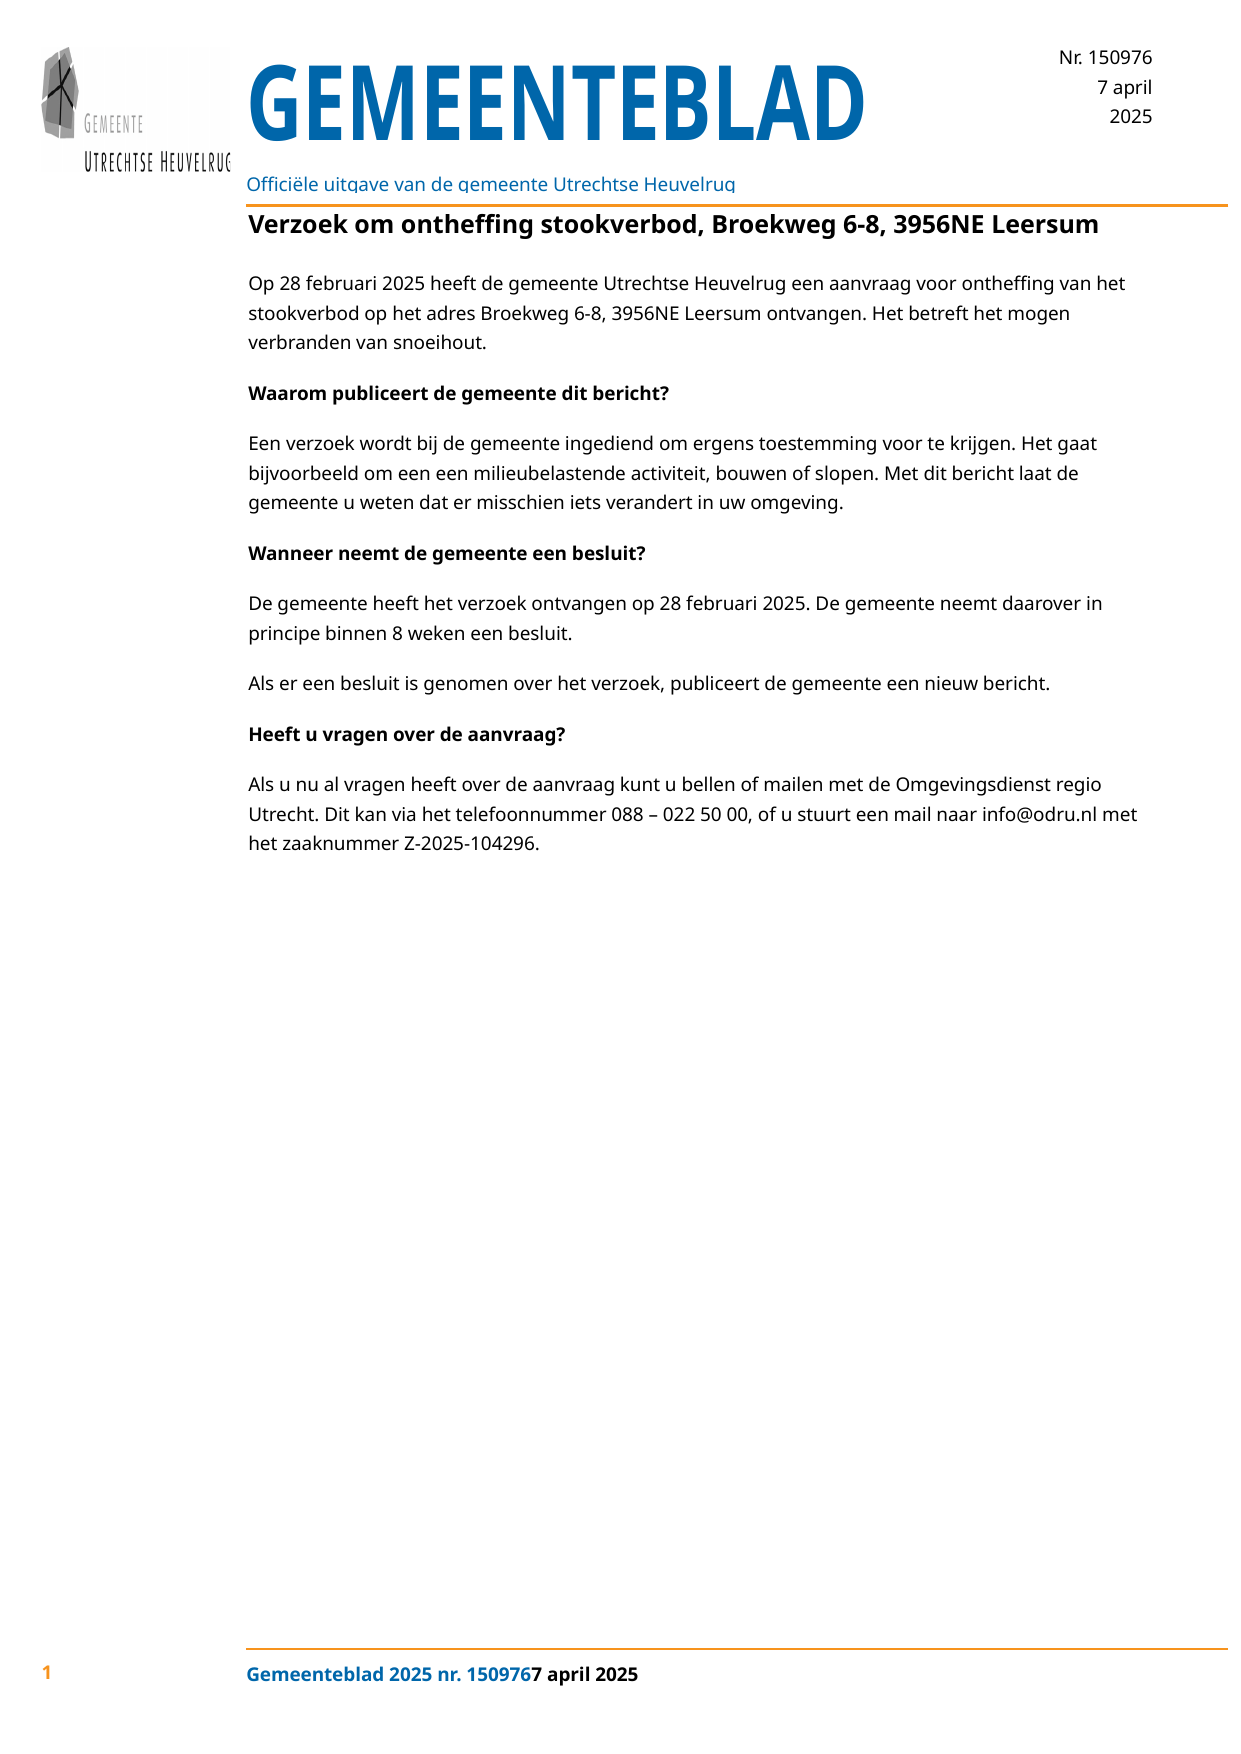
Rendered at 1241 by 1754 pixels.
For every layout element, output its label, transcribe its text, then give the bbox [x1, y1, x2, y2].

picture [41, 47, 231, 172]
text Een verzoek wordt bij de gemeente ingediend om ergens toestemming voor te krijgen. Het gaat bijvoorbeeld om een een milieubelastende activiteit, bouwen of slopen. Met dit bericht laat de gemeente u weten dat er misschien iets verandert in uw omgeving. [248, 430, 1152, 515]
text Waarom publiceert de gemeente dit bericht? [248, 380, 1152, 406]
text Als er een besluit is genomen over het verzoek, publiceert de gemeente een nieuw bericht. [248, 670, 1152, 696]
text Verzoek om ontheffing stookverbod, Broekweg 6-8, 3956NE Leersum [248, 207, 1152, 241]
text Als u nu al vragen heeft over de aanvraag kunt u bellen of mailen met de Omgevingsdienst regio Utrecht. Dit kan via het telefoonnummer 088 – 022 50 00, of u stuurt een mail naar info@odru.nl met het zaaknummer Z-2025-104296. [248, 771, 1152, 856]
text Wanneer neemt de gemeente een besluit? [248, 540, 1152, 566]
text De gemeente heeft het verzoek ontvangen op 28 februari 2025. De gemeente neemt daarover in principe binnen 8 weken een besluit. [248, 590, 1152, 646]
text Op 28 februari 2025 heeft de gemeente Utrechtse Heuvelrug een aanvraag voor ontheffing van het stookverbod op het adres Broekweg 6-8, 3956NE Leersum ontvangen. Het betreft het mogen verbranden van snoeihout. [248, 270, 1152, 355]
text Heeft u vragen over de aanvraag? [248, 721, 1152, 746]
